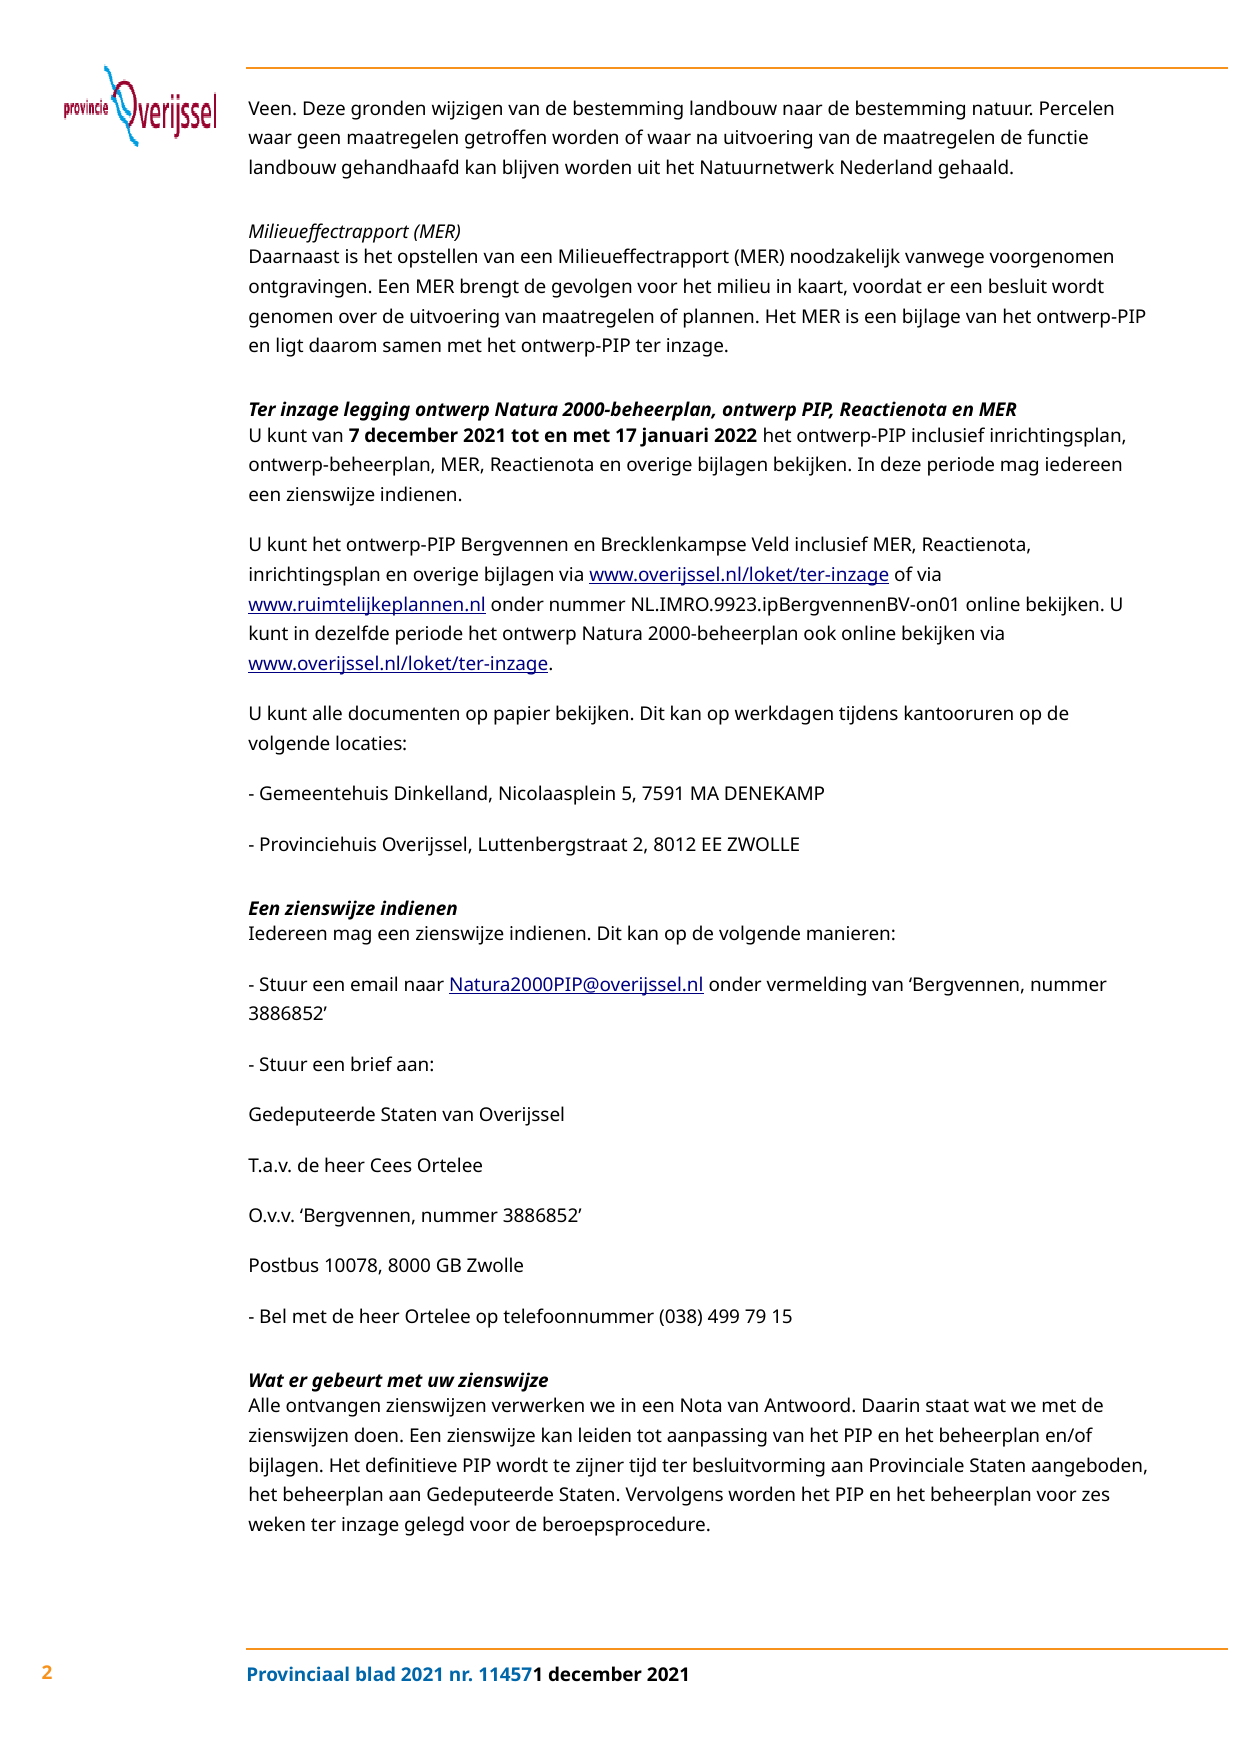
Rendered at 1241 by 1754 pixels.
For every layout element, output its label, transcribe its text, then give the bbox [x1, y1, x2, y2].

text - Bel met de heer Ortelee op telefoonnummer (038) 499 79 15 [248, 1303, 1152, 1329]
text - Gemeentehuis Dinkelland, Nicolaasplein 5, 7591 MA DENEKAMP [248, 780, 1152, 806]
text - Provinciehuis Overijssel, Luttenbergstraat 2, 8012 EE ZWOLLE [248, 831, 1152, 857]
text O.v.v. ‘Bergvennen, nummer 3886852’ [248, 1202, 1152, 1228]
text U kunt het ontwerp-PIP Bergvennen en Brecklenkampse Veld inclusief MER, Reactienota, inrichtingsplan en overige bijlagen via www.overijssel.nl/loket/ter-inzage of via www.ruimtelijkeplannen.nl onder nummer NL.IMRO.9923.ipBergvennenBV-on01 online bekijken. U kunt in dezelfde periode het ontwerp Natura 2000-beheerplan ook online bekijken via www.overijssel.nl/loket/ter-inzage. [248, 532, 1152, 676]
text Postbus 10078, 8000 GB Zwolle [248, 1253, 1152, 1278]
text Iedereen mag een zienswijze indienen. Dit kan op de volgende manieren: [248, 921, 1152, 946]
text - Stuur een email naar Natura2000PIP@overijssel.nl onder vermelding van ‘Bergvennen, nummer 3886852’ [248, 971, 1152, 1026]
text Alle ontvangen zienswijzen verwerken we in een Nota van Antwoord. Daarin staat wat we met de zienswijzen doen. Een zienswijze kan leiden tot aanpassing van het PIP en het beheerplan en/of bijlagen. Het definitieve PIP wordt te zijner tijd ter besluitvorming aan Provinciale Staten aangeboden, het beheerplan aan Gedeputeerde Staten. Vervolgens worden het PIP en het beheerplan voor zes weken ter inzage gelegd voor de beroepsprocedure. [248, 1393, 1152, 1537]
text T.a.v. de heer Cees Ortelee [248, 1152, 1152, 1177]
text U kunt alle documenten op papier bekijken. Dit kan op werkdagen tijdens kantooruren op de volgende locaties: [248, 700, 1152, 756]
text Een zienswijze indienen [248, 895, 1152, 921]
text Gedeputeerde Staten van Overijssel [248, 1101, 1152, 1127]
text Wat er gebeurt met uw zienswijze [248, 1367, 1152, 1393]
text Veen. Deze gronden wijzigen van de bestemming landbouw naar de bestemming natuur. Percelen waar geen maatregelen getroffen worden of waar na uitvoering van de maatregelen de functie landbouw gehandhaafd kan blijven worden uit het Natuurnetwerk Nederland gehaald. [248, 95, 1152, 180]
text Ter inzage legging ontwerp Natura 2000-beheerplan, ontwerp PIP, Reactienota en MER [248, 396, 1152, 422]
picture [41, 47, 231, 172]
text - Stuur een brief aan: [248, 1051, 1152, 1077]
text Daarnaast is het opstellen van een Milieueffectrapport (MER) noodzakelijk vanwege voorgenomen ontgravingen. Een MER brengt de gevolgen voor het milieu in kaart, voordat er een besluit wordt genomen over de uitvoering van maatregelen of plannen. Het MER is een bijlage van het ontwerp-PIP en ligt daarom samen met het ontwerp-PIP ter inzage. [248, 244, 1152, 358]
text Milieueffectrapport (MER) [248, 218, 1152, 244]
text U kunt van 7 december 2021 tot en met 17 januari 2022 het ontwerp-PIP inclusief inrichtingsplan, ontwerp-beheerplan, MER, Reactienota en overige bijlagen bekijken. In deze periode mag iedereen een zienswijze indienen. [248, 422, 1152, 507]
